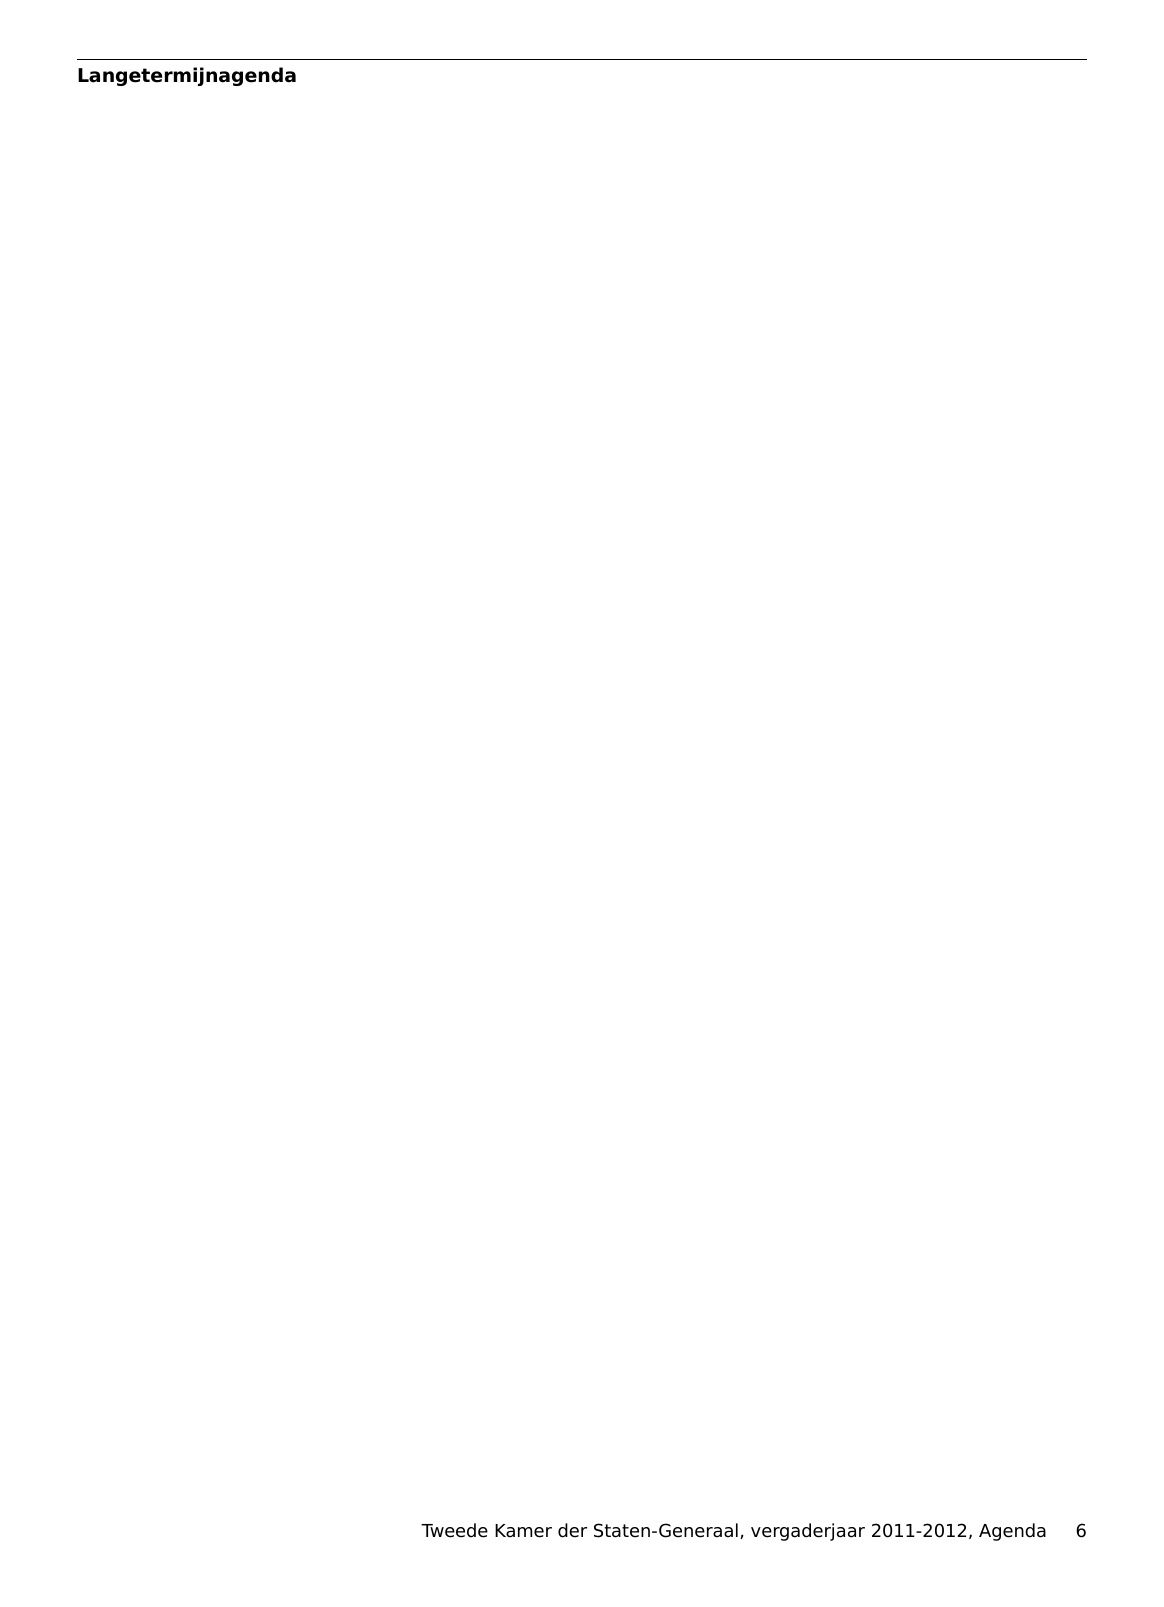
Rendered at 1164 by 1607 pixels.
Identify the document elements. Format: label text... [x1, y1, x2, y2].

table_header [418, 60, 1087, 87]
table_header Langetermijnagenda [77, 60, 401, 87]
table_header [401, 60, 418, 87]
